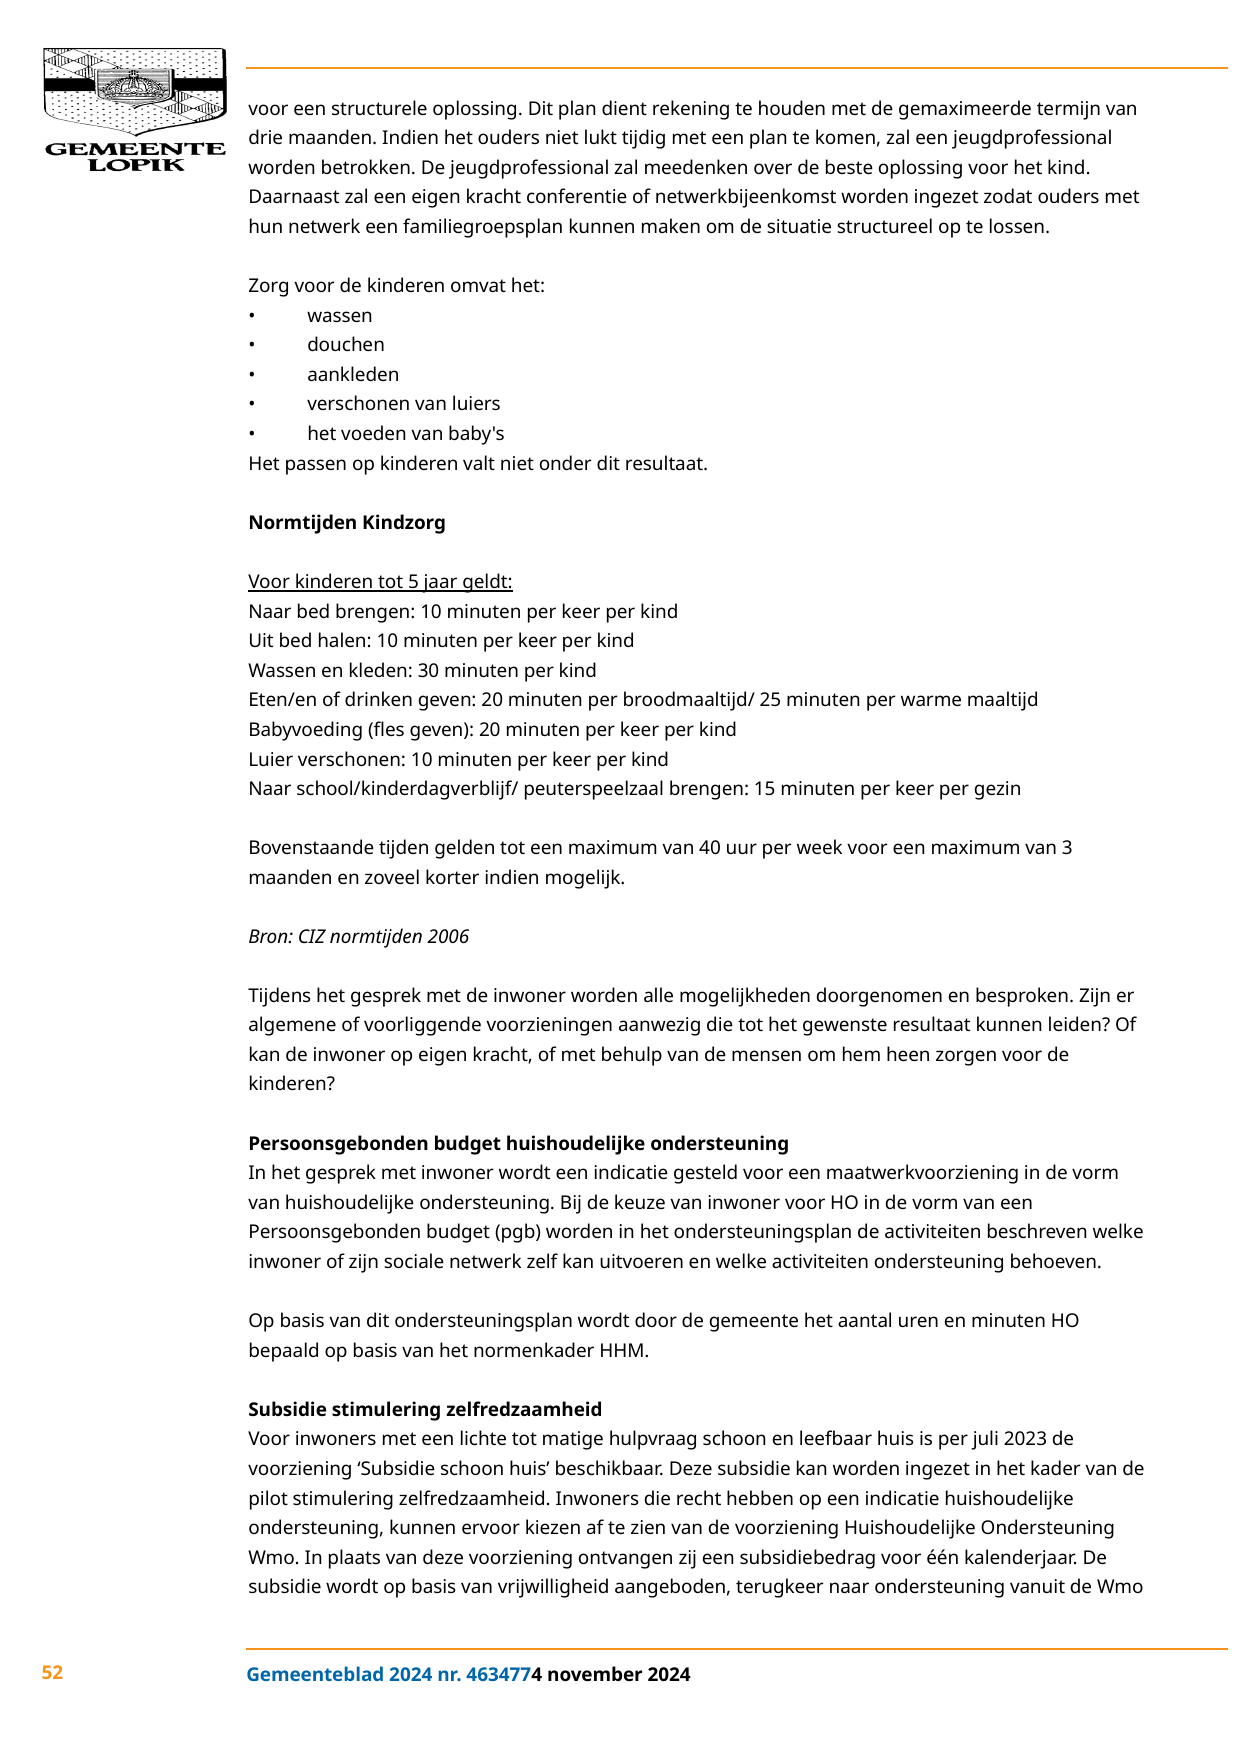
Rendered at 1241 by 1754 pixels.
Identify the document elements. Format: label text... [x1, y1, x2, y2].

list douchen [248, 331, 1152, 357]
list aankleden [248, 361, 1152, 387]
text Tijdens het gesprek met de inwoner worden alle mogelijkheden doorgenomen en besproken. Zijn er algemene of voorliggende voorzieningen aanwezig die tot het gewenste resultaat kunnen leiden? Of kan de inwoner op eigen kracht, of met behulp van de mensen om hem heen zorgen voor de kinderen? [248, 982, 1152, 1096]
text Op basis van dit ondersteuningsplan wordt door de gemeente het aantal uren en minuten HO bepaald op basis van het normenkader HHM. [248, 1307, 1152, 1362]
text Subsidie stimulering zelfredzaamheid [248, 1396, 1152, 1422]
text Het passen op kinderen valt niet onder dit resultaat. [248, 450, 1152, 476]
text voor een structurele oplossing. Dit plan dient rekening te houden met de gemaximeerde termijn van drie maanden. Indien het ouders niet lukt tijdig met een plan te komen, zal een jeugdprofessional worden betrokken. De jeugdprofessional zal meedenken over de beste oplossing voor het kind. Daarnaast zal een eigen kracht conferentie of netwerkbijeenkomst worden ingezet zodat ouders met hun netwerk een familiegroepsplan kunnen maken om de situatie structureel op te lossen. [248, 95, 1152, 239]
text In het gesprek met inwoner wordt een indicatie gesteld voor een maatwerkvoorziening in de vorm van huishoudelijke ondersteuning. Bij de keuze van inwoner voor HO in de vorm van een Persoonsgebonden budget (pgb) worden in het ondersteuningsplan de activiteiten beschreven welke inwoner of zijn sociale netwerk zelf kan uitvoeren en welke activiteiten ondersteuning behoeven. [248, 1159, 1152, 1274]
table_header Normtijden Kindzorg Voor kinderen tot 5 jaar geldt: Naar bed brengen: 10 minuten per keer per kind Uit bed halen: 10 minuten per keer per kind Wassen en kleden: 30 minuten per kind Eten/en of drinken geven: 20 minuten per broodmaaltijd/ 25 minuten per warme maaltijd Babyvoeding (fles geven): 20 minuten per keer per kind Luier verschonen: 10 minuten per keer per kind Naar school/kinderdagverblijf/ peuterspeelzaal brengen: 15 minuten per keer per gezin Bovenstaande tijden gelden tot een maximum van 40 uur per week voor een maximum van 3 maanden en zoveel korter indien mogelijk. Bron: CIZ normtijden 2006 [248, 509, 1152, 949]
list het voeden van baby's [248, 420, 1152, 446]
picture [41, 47, 231, 172]
text Zorg voor de kinderen omvat het: [248, 272, 1152, 298]
list wassen [248, 302, 1152, 328]
text Persoonsgebonden budget huishoudelijke ondersteuning [248, 1130, 1152, 1155]
list verschonen van luiers [248, 391, 1152, 416]
text Voor inwoners met een lichte tot matige hulpvraag schoon en leefbaar huis is per juli 2023 de voorziening ‘Subsidie schoon huis’ beschikbaar. Deze subsidie kan worden ingezet in het kader van de pilot stimulering zelfredzaamheid. Inwoners die recht hebben op een indicatie huishoudelijke ondersteuning, kunnen ervoor kiezen af te zien van de voorziening Huishoudelijke Ondersteuning Wmo. In plaats van deze voorziening ontvangen zij een subsidiebedrag voor één kalenderjaar. De subsidie wordt op basis van vrijwilligheid aangeboden, terugkeer naar ondersteuning vanuit de Wmo [248, 1426, 1152, 1599]
